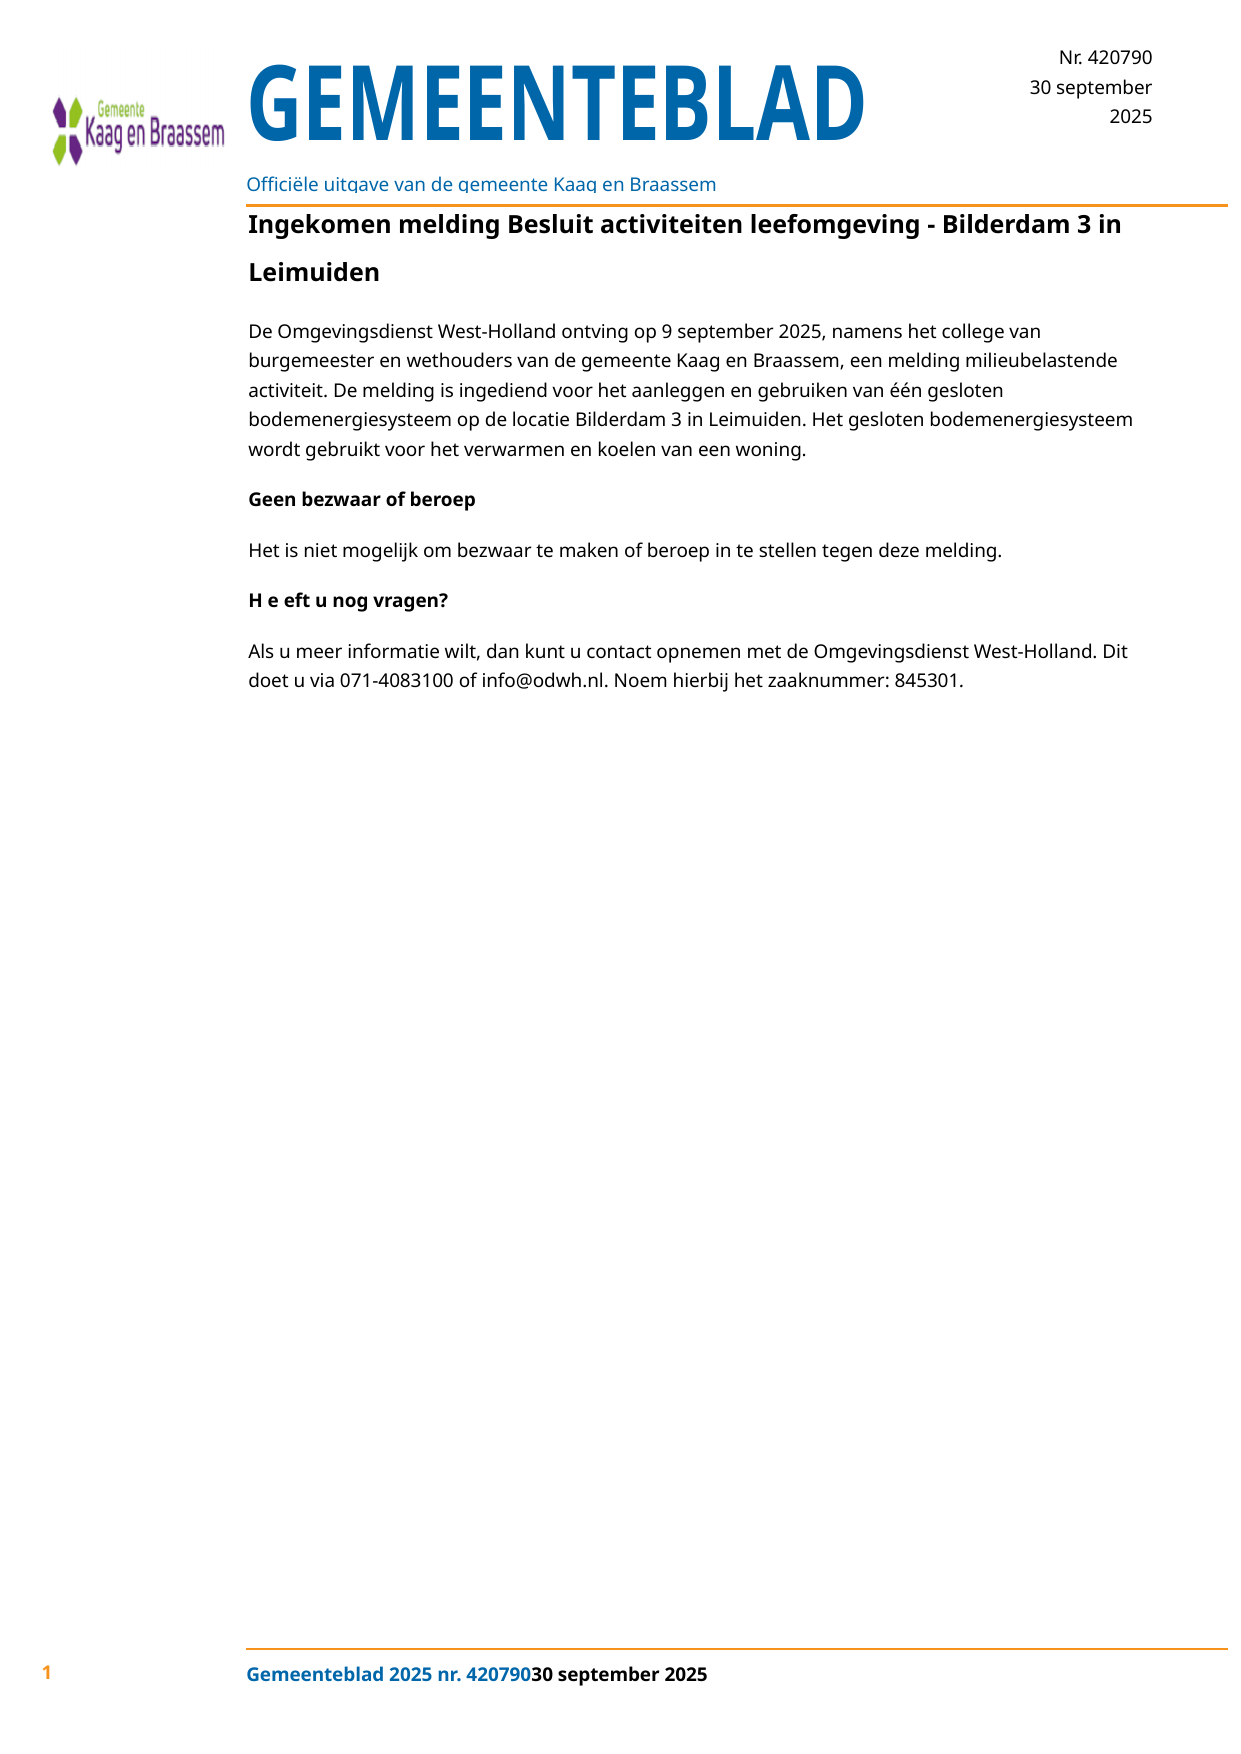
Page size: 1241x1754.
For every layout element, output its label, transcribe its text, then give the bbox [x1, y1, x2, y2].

picture [41, 47, 231, 172]
text Als u meer informatie wilt, dan kunt u contact opnemen met de Omgevingsdienst West-Holland. Dit doet u via 071-4083100 of info@odwh.nl. Noem hierbij het zaaknummer: 845301. [248, 638, 1152, 693]
text Ingekomen melding Besluit activiteiten leefomgeving - Bilderdam 3 in Leimuiden [248, 207, 1152, 288]
text De Omgevingsdienst West-Holland ontving op 9 september 2025, namens het college van burgemeester en wethouders van de gemeente Kaag en Braassem, een melding milieubelastende activiteit. De melding is ingediend voor het aanleggen en gebruiken van één gesloten bodemenergiesysteem op de locatie Bilderdam 3 in Leimuiden. Het gesloten bodemenergiesysteem wordt gebruikt voor het verwarmen en koelen van een woning. [248, 318, 1152, 462]
text H e eft u nog vragen? [248, 587, 1152, 613]
text Het is niet mogelijk om bezwaar te maken of beroep in te stellen tegen deze melding. [248, 537, 1152, 563]
text Geen bezwaar of beroep [248, 487, 1152, 512]
